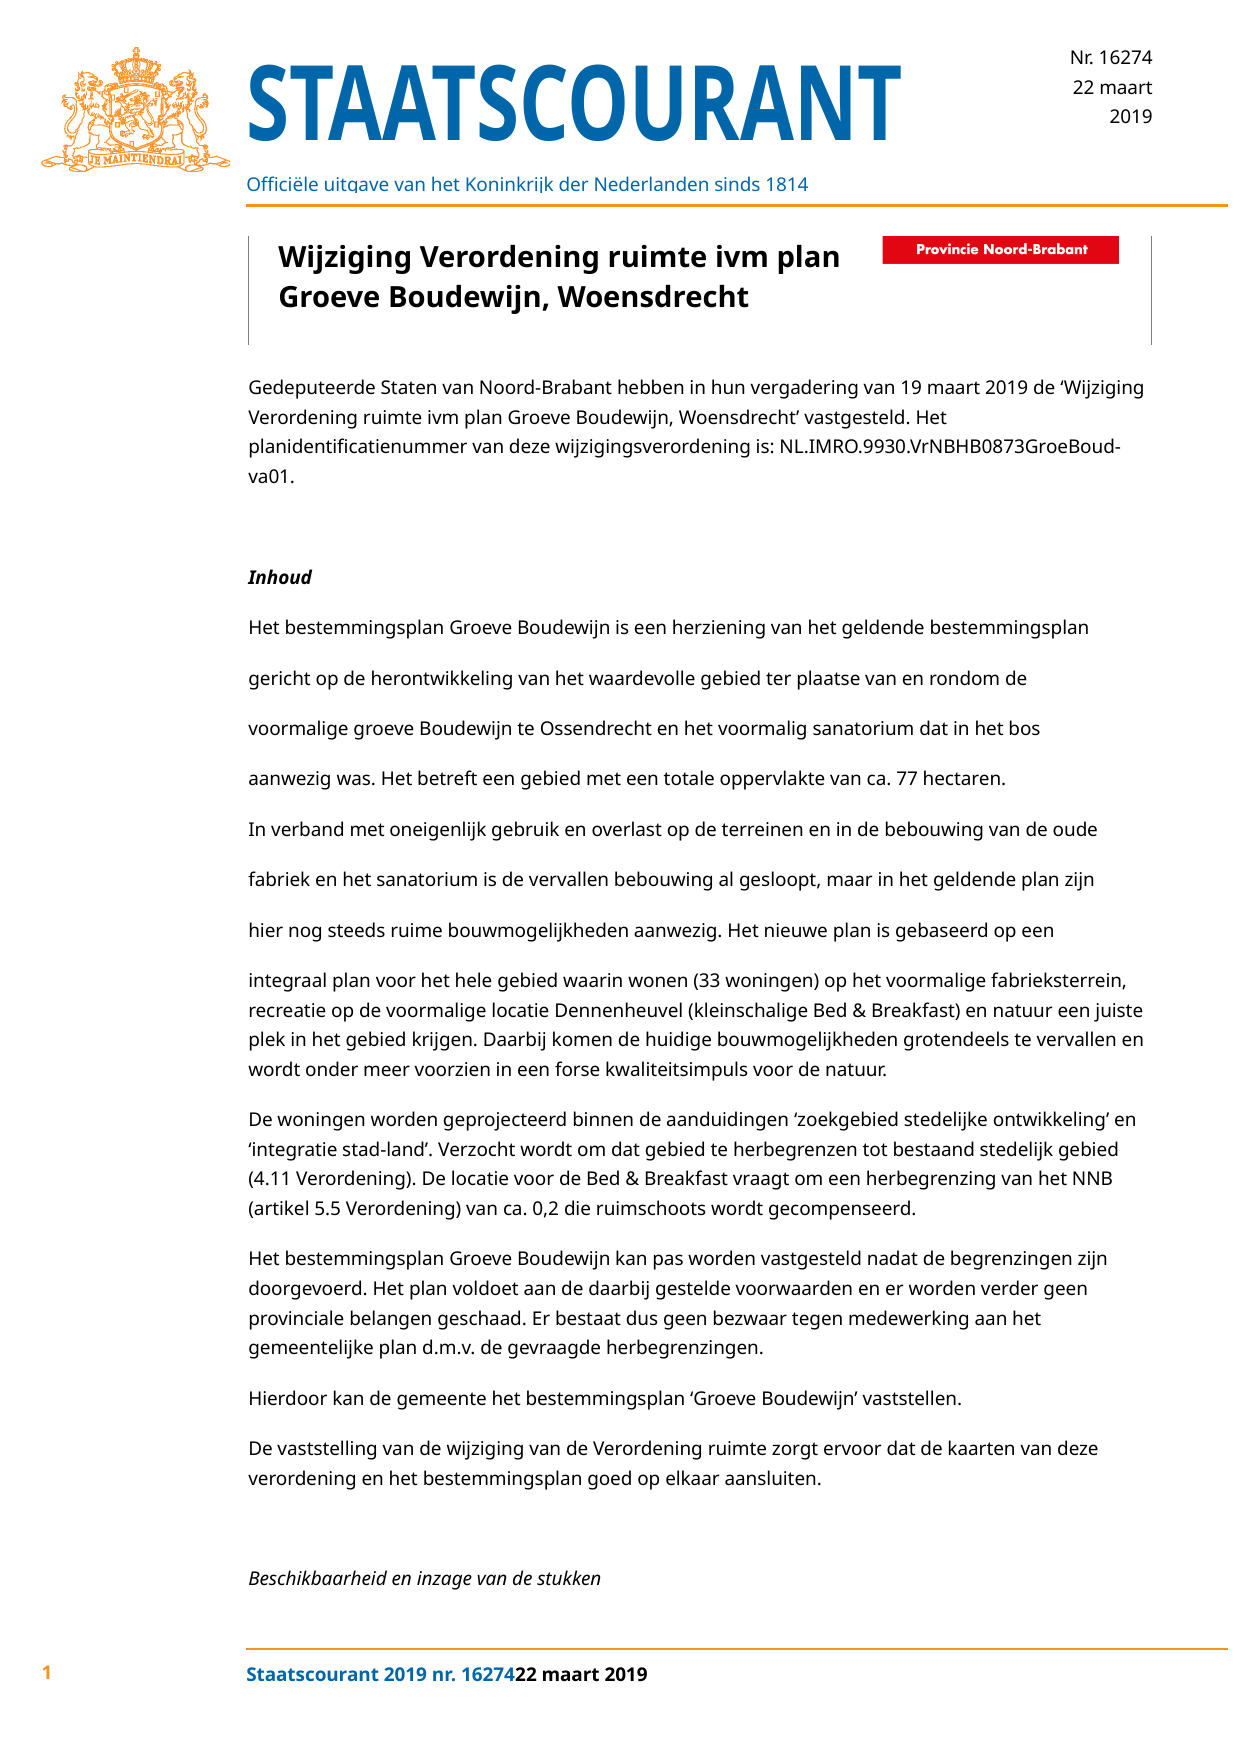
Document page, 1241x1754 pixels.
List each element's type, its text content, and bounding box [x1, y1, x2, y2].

table_header [850, 236, 882, 263]
table_header Wijziging Verordening ruimte ivm plan Groeve Boudewijn, Woensdrecht [249, 236, 850, 345]
text voormalige groeve Boudewijn te Ossendrecht en het voormalig sanatorium dat in het bos [248, 715, 1152, 741]
text De woningen worden geprojecteerd binnen de aanduidingen ‘zoekgebied stedelijke ontwikkeling’ en ‘integratie stad-land’. Verzocht wordt om dat gebied te herbegrenzen tot bestaand stedelijk gebied (4.11 Verordening). De locatie voor de Bed & Breakfast vraagt om een herbegrenzing van het NNB (artikel 5.5 Verordening) van ca. 0,2 die ruimschoots wordt gecompenseerd. [248, 1106, 1152, 1221]
text Het bestemmingsplan Groeve Boudewijn kan pas worden vastgesteld nadat de begrenzingen zijn doorgevoerd. Het plan voldoet aan de daarbij gestelde voorwaarden en er worden verder geen provinciale belangen geschaad. Er bestaat dus geen bezwaar tegen medewerking aan het gemeentelijke plan d.m.v. de gevraagde herbegrenzingen. [248, 1246, 1152, 1360]
text hier nog steeds ruime bouwmogelijkheden aanwezig. Het nieuwe plan is gebaseerd op een [248, 917, 1152, 942]
text Hierdoor kan de gemeente het bestemmingsplan ‘Groeve Boudewijn’ vaststellen. [248, 1385, 1152, 1410]
text Beschikbaarheid en inzage van de stukken [248, 1566, 1152, 1591]
picture [41, 47, 231, 172]
text integraal plan voor het hele gebied waarin wonen (33 woningen) op het voormalige fabrieksterrein, recreatie op de voormalige locatie Dennenheuvel (kleinschalige Bed & Breakfast) en natuur een juiste plek in het gebied krijgen. Daarbij komen de huidige bouwmogelijkheden grotendeels te vervallen en wordt onder meer voorzien in een forse kwaliteitsimpuls voor de natuur. [248, 967, 1152, 1082]
text Inhoud [248, 564, 1152, 589]
text Het bestemmingsplan Groeve Boudewijn is een herziening van het geldende bestemmingsplan [248, 614, 1152, 640]
text De vaststelling van de wijziging van de Verordening ruimte zorgt ervoor dat de kaarten van deze verordening en het bestemmingsplan goed op elkaar aansluiten. [248, 1435, 1152, 1490]
table_header [1119, 236, 1151, 263]
text aanwezig was. Het betreft een gebied met een totale oppervlakte van ca. 77 hectaren. [248, 766, 1152, 791]
text In verband met oneigenlijk gebruik en overlast op de terreinen en in de bebouwing van de oude [248, 816, 1152, 842]
table_header [850, 264, 1151, 345]
text fabriek en het sanatorium is de vervallen bebouwing al gesloopt, maar in het geldende plan zijn [248, 866, 1152, 892]
picture [882, 236, 1119, 264]
text gericht op de herontwikkeling van het waardevolle gebied ter plaatse van en rondom de [248, 665, 1152, 690]
text Gedeputeerde Staten van Noord-Brabant hebben in hun vergadering van 19 maart 2019 de ‘Wijziging Verordening ruimte ivm plan Groeve Boudewijn, Woensdrecht’ vastgesteld. Het planidentificatienummer van deze wijzigingsverordening is: NL.IMRO.9930.VrNBHB0873GroeBoud-va01. [248, 374, 1152, 489]
